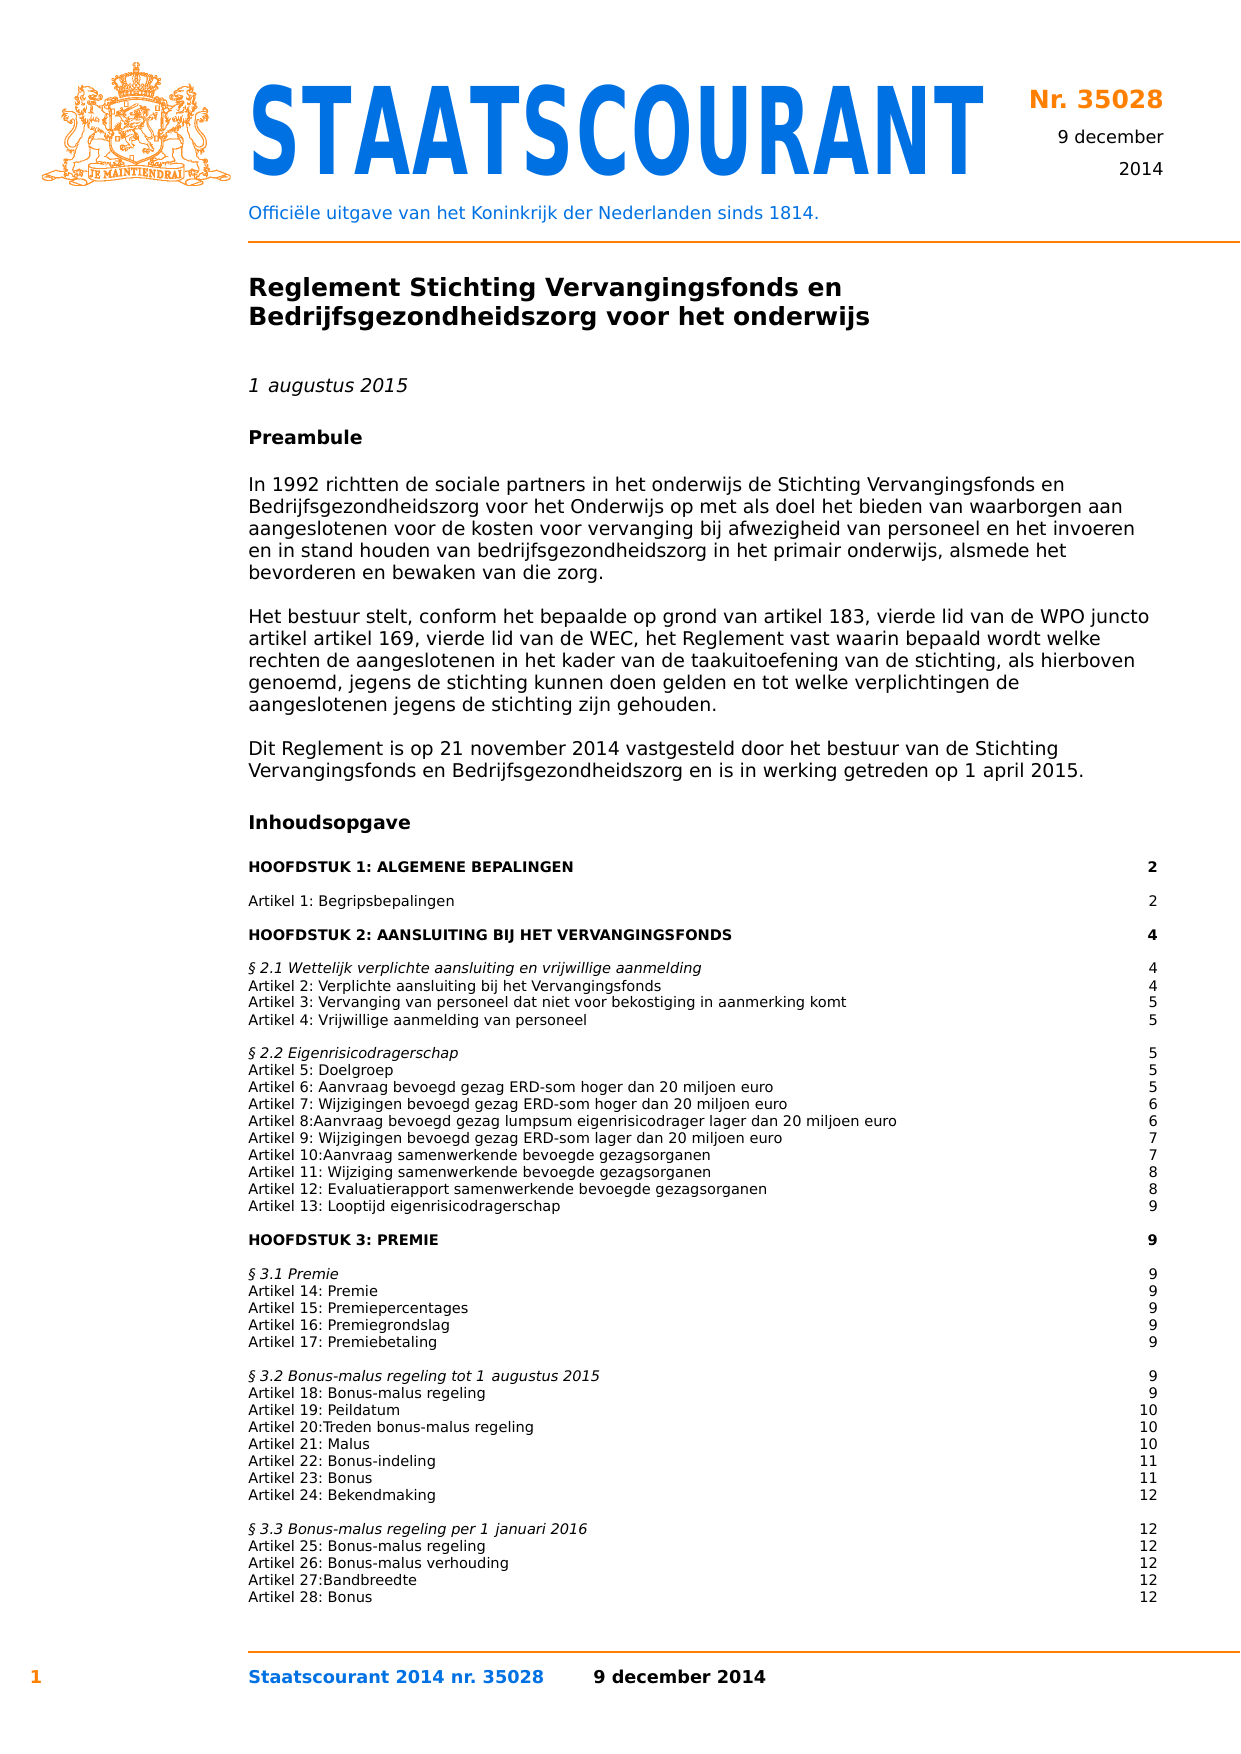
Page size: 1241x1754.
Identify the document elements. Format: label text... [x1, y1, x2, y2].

table_cell 6 [1089, 1096, 1163, 1113]
table_cell Artikel 2: Verplichte aansluiting bij het Vervangingsfonds [248, 978, 1089, 994]
table_header STAATSCOURANT [248, 62, 998, 203]
table_cell 10 [1089, 1436, 1163, 1453]
table_cell Artikel 9: Wijzigingen bevoegd gezag ERD-som lager dan 20 miljoen euro [248, 1130, 1089, 1147]
table_header Nr. 35028 [998, 62, 1240, 121]
table_cell Artikel 5: Doelgroep [248, 1062, 1089, 1079]
table_cell 9 [1089, 1368, 1163, 1385]
table_cell [248, 1504, 1089, 1521]
table_cell 12 [1089, 1538, 1163, 1555]
table_cell Artikel 16: Premiegrondslag [248, 1317, 1089, 1334]
table_cell [1089, 876, 1163, 892]
table_cell Artikel 17: Premiebetaling [248, 1334, 1089, 1351]
table_cell 7 [1089, 1130, 1163, 1147]
table_cell [248, 1351, 1089, 1368]
picture [41, 62, 231, 186]
table_cell 12 [1089, 1487, 1163, 1504]
table_cell Artikel 11: Wijziging samenwerkende bevoegde gezagsorganen [248, 1164, 1089, 1181]
table_cell Artikel 24: Bekendmaking [248, 1487, 1089, 1504]
table_cell 8 [1089, 1181, 1163, 1198]
table_cell [1089, 1249, 1163, 1266]
table_cell Artikel 25: Bonus-malus regeling [248, 1538, 1089, 1555]
table_cell Artikel 12: Evaluatierapport samenwerkende bevoegde gezagsorganen [248, 1181, 1089, 1198]
table_cell 9 [1089, 1283, 1163, 1300]
table_cell [248, 1028, 1089, 1045]
table_cell 4 [1089, 978, 1163, 994]
table_cell 12 [1089, 1589, 1163, 1606]
table_cell [248, 1249, 1089, 1266]
table_cell 9 [1089, 1334, 1163, 1351]
table_cell § 3.2 Bonus-malus regeling tot 1 augustus 2015 [248, 1368, 1089, 1385]
table_cell 12 [1089, 1555, 1163, 1572]
table_cell HOOFDSTUK 2: AANSLUITING BIJ HET VERVANGINGSFONDS [248, 926, 1089, 943]
text 1 augustus 2015 [248, 375, 1163, 397]
table_cell [1089, 1504, 1163, 1521]
table_cell Artikel 18: Bonus-malus regeling [248, 1385, 1089, 1402]
table_header HOOFDSTUK 1: ALGEMENE BEPALINGEN [248, 859, 1089, 876]
text Het bestuur stelt, conform het bepaalde op grond van artikel 183, vierde lid van de WPO juncto artikel artikel 169, vierde lid van de WEC, het Reglement vast waarin bepaald wordt welke rechten de aangeslotenen in het kader van de taakuitoefening van de stichting, als hierboven genoemd, jegens de stichting kunnen doen gelden en tot welke verplichtingen de aangeslotenen jegens de stichting zijn gehouden. [248, 606, 1163, 716]
table_cell HOOFDSTUK 3: PREMIE [248, 1232, 1089, 1249]
table_header 2 [1089, 859, 1163, 876]
table_cell Artikel 1: Begripsbepalingen [248, 893, 1089, 909]
text In 1992 richtten de sociale partners in het onderwijs de Stichting Vervangingsfonds en Bedrijfsgezondheidszorg voor het Onderwijs op met als doel het bieden van waarborgen aan aangeslotenen voor de kosten voor vervanging bij afwezigheid van personeel en het invoeren en in stand houden van bedrijfsgezondheidszorg in het primair onderwijs, alsmede het bevorderen en bewaken van die zorg. [248, 474, 1163, 584]
table_cell [1089, 910, 1163, 926]
table_cell Artikel 21: Malus [248, 1436, 1089, 1453]
table_cell Artikel 6: Aanvraag bevoegd gezag ERD-som hoger dan 20 miljoen euro [248, 1079, 1089, 1096]
table_cell 10 [1089, 1419, 1163, 1436]
table_cell Artikel 15: Premiepercentages [248, 1300, 1089, 1317]
table_cell 2014 [998, 153, 1240, 203]
table_cell 5 [1089, 1062, 1163, 1079]
table_cell Artikel 14: Premie [248, 1283, 1089, 1300]
table_cell 7 [1089, 1147, 1163, 1164]
subtitle Preambule [248, 427, 1163, 449]
table_cell 4 [1089, 926, 1163, 943]
table_cell Artikel 10:Aanvraag samenwerkende bevoegde gezagsorganen [248, 1147, 1089, 1164]
table_cell § 2.1 Wettelijk verplichte aansluiting en vrijwillige aanmelding [248, 960, 1089, 977]
table_cell Artikel 19: Peildatum [248, 1402, 1089, 1419]
table_cell [1089, 1028, 1163, 1045]
table_cell 12 [1089, 1572, 1163, 1589]
table_cell [248, 910, 1089, 926]
table_cell Artikel 7: Wijzigingen bevoegd gezag ERD-som hoger dan 20 miljoen euro [248, 1096, 1089, 1113]
table_cell [1089, 1351, 1163, 1368]
subtitle Inhoudsopgave [248, 812, 1163, 833]
table_cell 9 [1089, 1266, 1163, 1283]
table_cell [248, 944, 1089, 960]
table_cell 9 december [998, 121, 1240, 153]
table_cell 4 [1089, 960, 1163, 977]
table_header [25, 62, 248, 241]
table_cell [1089, 1215, 1163, 1232]
table_cell 9 [1089, 1232, 1163, 1249]
table_cell 11 [1089, 1470, 1163, 1487]
table_cell 2 [1089, 893, 1163, 909]
table_cell 9 [1089, 1317, 1163, 1334]
table_cell Artikel 26: Bonus-malus verhouding [248, 1555, 1089, 1572]
table_cell 12 [1089, 1521, 1163, 1538]
table_cell [248, 876, 1089, 892]
table_cell Officiële uitgave van het Koninkrijk der Nederlanden sinds 1814. [248, 203, 1240, 241]
table_cell 9 [1089, 1385, 1163, 1402]
table_cell 11 [1089, 1453, 1163, 1470]
table_cell Artikel 23: Bonus [248, 1470, 1089, 1487]
table_cell § 2.2 Eigenrisicodragerschap [248, 1045, 1089, 1062]
table_cell 5 [1089, 1045, 1163, 1062]
table_cell § 3.3 Bonus-malus regeling per 1 januari 2016 [248, 1521, 1089, 1538]
table_cell [1089, 944, 1163, 960]
table_cell 5 [1089, 1079, 1163, 1096]
table_cell Artikel 27:Bandbreedte [248, 1572, 1089, 1589]
table_cell Artikel 4: Vrijwillige aanmelding van personeel [248, 1011, 1089, 1028]
text Dit Reglement is op 21 november 2014 vastgesteld door het bestuur van de Stichting Vervangingsfonds en Bedrijfsgezondheidszorg en is in werking getreden op 1 april 2015. [248, 738, 1163, 782]
table_cell 9 [1089, 1198, 1163, 1215]
table_cell Artikel 28: Bonus [248, 1589, 1089, 1606]
table_cell Artikel 20:Treden bonus-malus regeling [248, 1419, 1089, 1436]
table_cell 9 [1089, 1300, 1163, 1317]
table_cell 6 [1089, 1113, 1163, 1130]
table_cell 10 [1089, 1402, 1163, 1419]
table_cell Artikel 8:Aanvraag bevoegd gezag lumpsum eigenrisicodrager lager dan 20 miljoen euro [248, 1113, 1089, 1130]
table_cell § 3.1 Premie [248, 1266, 1089, 1283]
table_cell Artikel 3: Vervanging van personeel dat niet voor bekostiging in aanmerking komt [248, 994, 1089, 1011]
table_cell 5 [1089, 1011, 1163, 1028]
table_cell 8 [1089, 1164, 1163, 1181]
subtitle Reglement Stichting Vervangingsfonds en Bedrijfsgezondheidszorg voor het onderwijs [248, 273, 1163, 331]
table_cell Artikel 22: Bonus-indeling [248, 1453, 1089, 1470]
table_cell 5 [1089, 994, 1163, 1011]
table_cell [248, 1215, 1089, 1232]
table_cell Artikel 13: Looptijd eigenrisicodragerschap [248, 1198, 1089, 1215]
